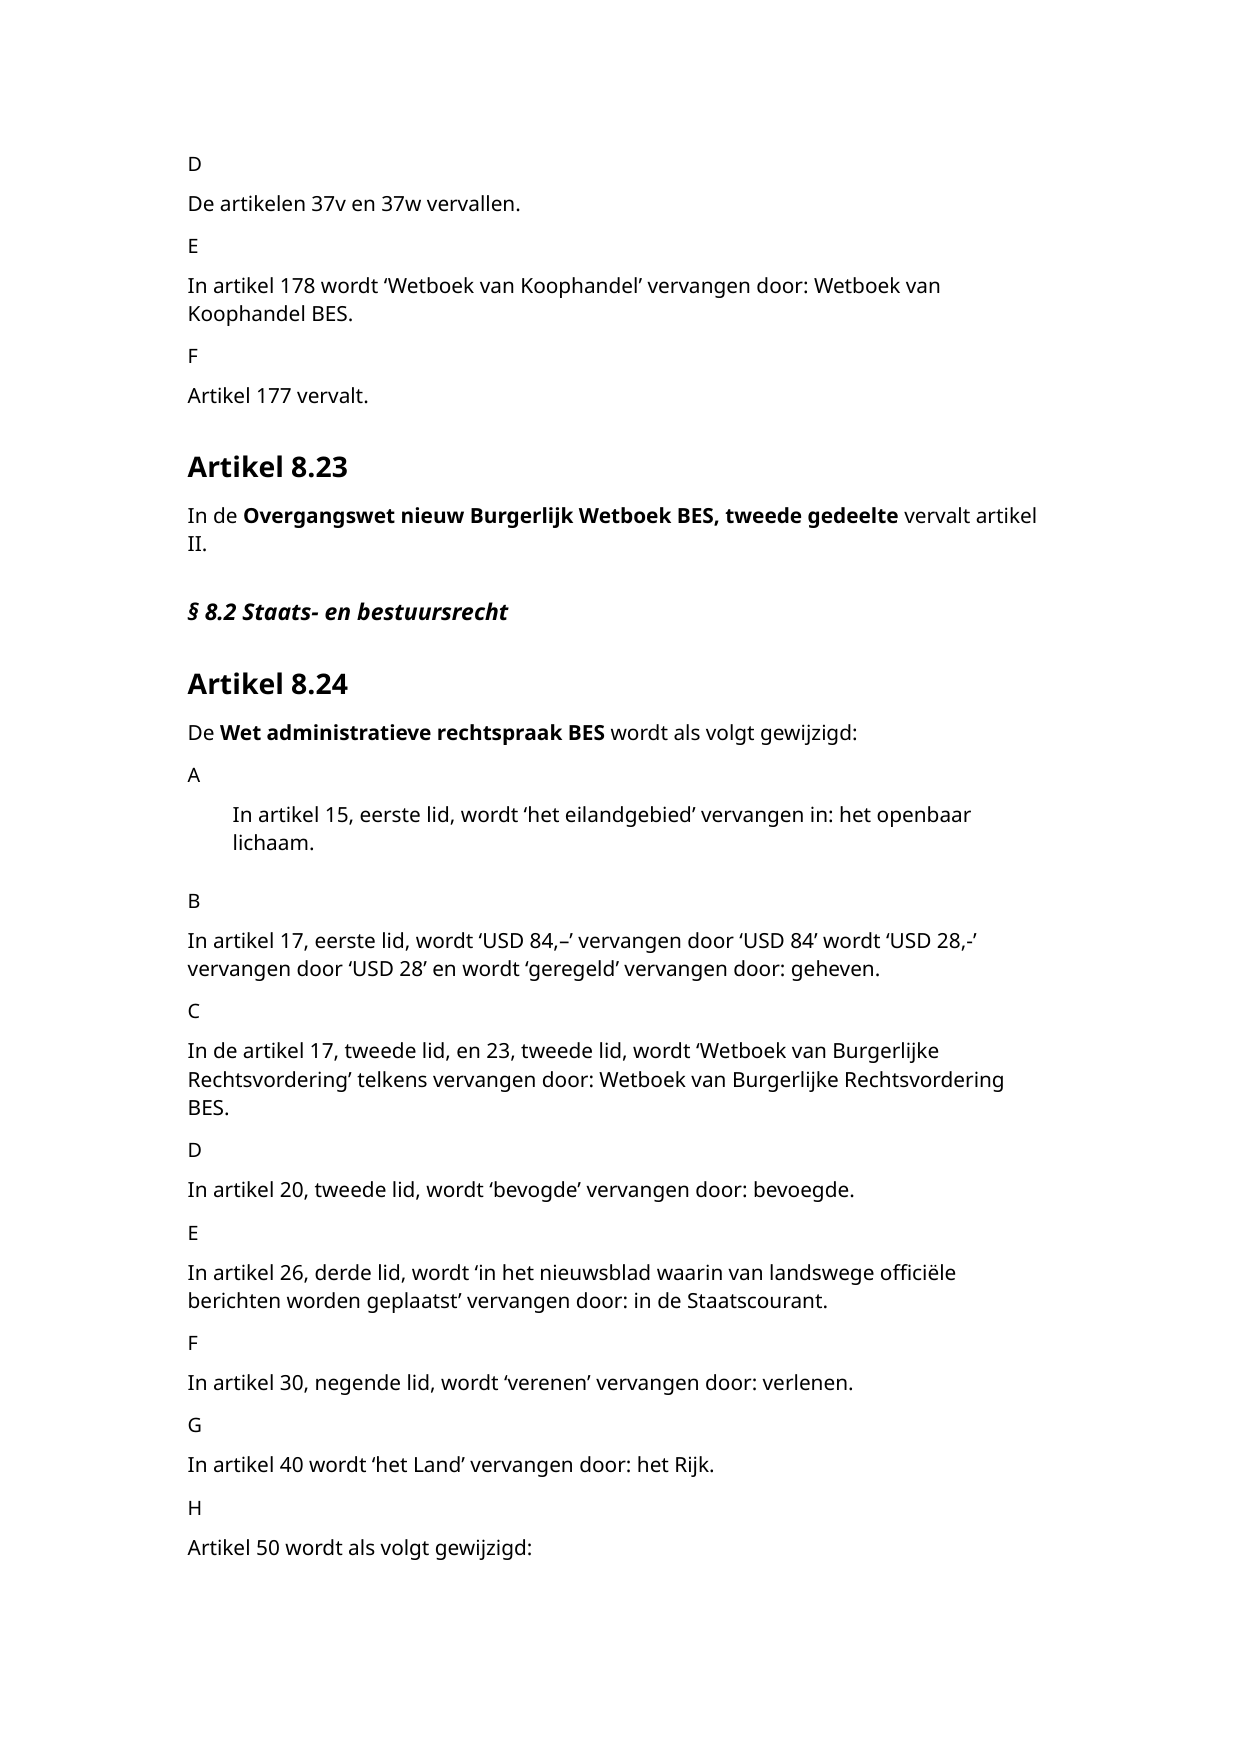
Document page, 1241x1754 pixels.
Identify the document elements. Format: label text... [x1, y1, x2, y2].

text D [187, 1137, 1053, 1164]
text C [187, 998, 1053, 1024]
text In artikel 20, tweede lid, wordt ‘bevogde’ vervangen door: bevoegde. [187, 1175, 1053, 1204]
text In artikel 15, eerste lid, wordt ‘het eilandgebied’ vervangen in: het openbaar lichaam. [232, 800, 1053, 857]
text Artikel 50 wordt als volgt gewijzigd: [187, 1533, 1053, 1561]
text E [187, 232, 1053, 259]
text In artikel 17, eerste lid, wordt ‘USD 84,–’ vervangen door ‘USD 84’ wordt ‘USD 28,-’ vervangen door ‘USD 28’ en wordt ‘geregeld’ vervangen door: geheven. [187, 926, 1053, 983]
text F [187, 343, 1053, 370]
text In artikel 30, negende lid, wordt ‘verenen’ vervangen door: verlenen. [187, 1368, 1053, 1397]
text E [187, 1219, 1053, 1246]
text D [187, 150, 1053, 177]
text F [187, 1329, 1053, 1356]
text B [187, 887, 1053, 914]
text In de artikel 17, tweede lid, en 23, tweede lid, wordt ‘Wetboek van Burgerlijke Rechtsvordering’ telkens vervangen door: Wetboek van Burgerlijke Rechtsvordering BES. [187, 1036, 1053, 1122]
text A [187, 761, 1053, 788]
text H [187, 1494, 1053, 1521]
text In artikel 40 wordt ‘het Land’ vervangen door: het Rijk. [187, 1450, 1053, 1479]
text De Wet administratieve rechtspraak BES wordt als volgt gewijzigd: [187, 718, 1053, 746]
subtitle Artikel 8.23 [187, 447, 1053, 486]
text Artikel 177 vervalt. [187, 382, 1053, 410]
text In artikel 178 wordt ‘Wetboek van Koophandel’ vervangen door: Wetboek van Koophandel BES. [187, 271, 1053, 328]
text De artikelen 37v en 37w vervallen. [187, 189, 1053, 217]
text In artikel 26, derde lid, wordt ‘in het nieuwsblad waarin van landswege officiële berichten worden geplaatst’ vervangen door: in de Staatscourant. [187, 1258, 1053, 1314]
subtitle Artikel 8.24 [187, 664, 1053, 703]
text G [187, 1412, 1053, 1439]
subtitle § 8.2 Staats- en bestuursrecht [187, 596, 1053, 627]
text In de Overgangswet nieuw Burgerlijk Wetboek BES, tweede gedeelte vervalt artikel II. [187, 501, 1053, 558]
